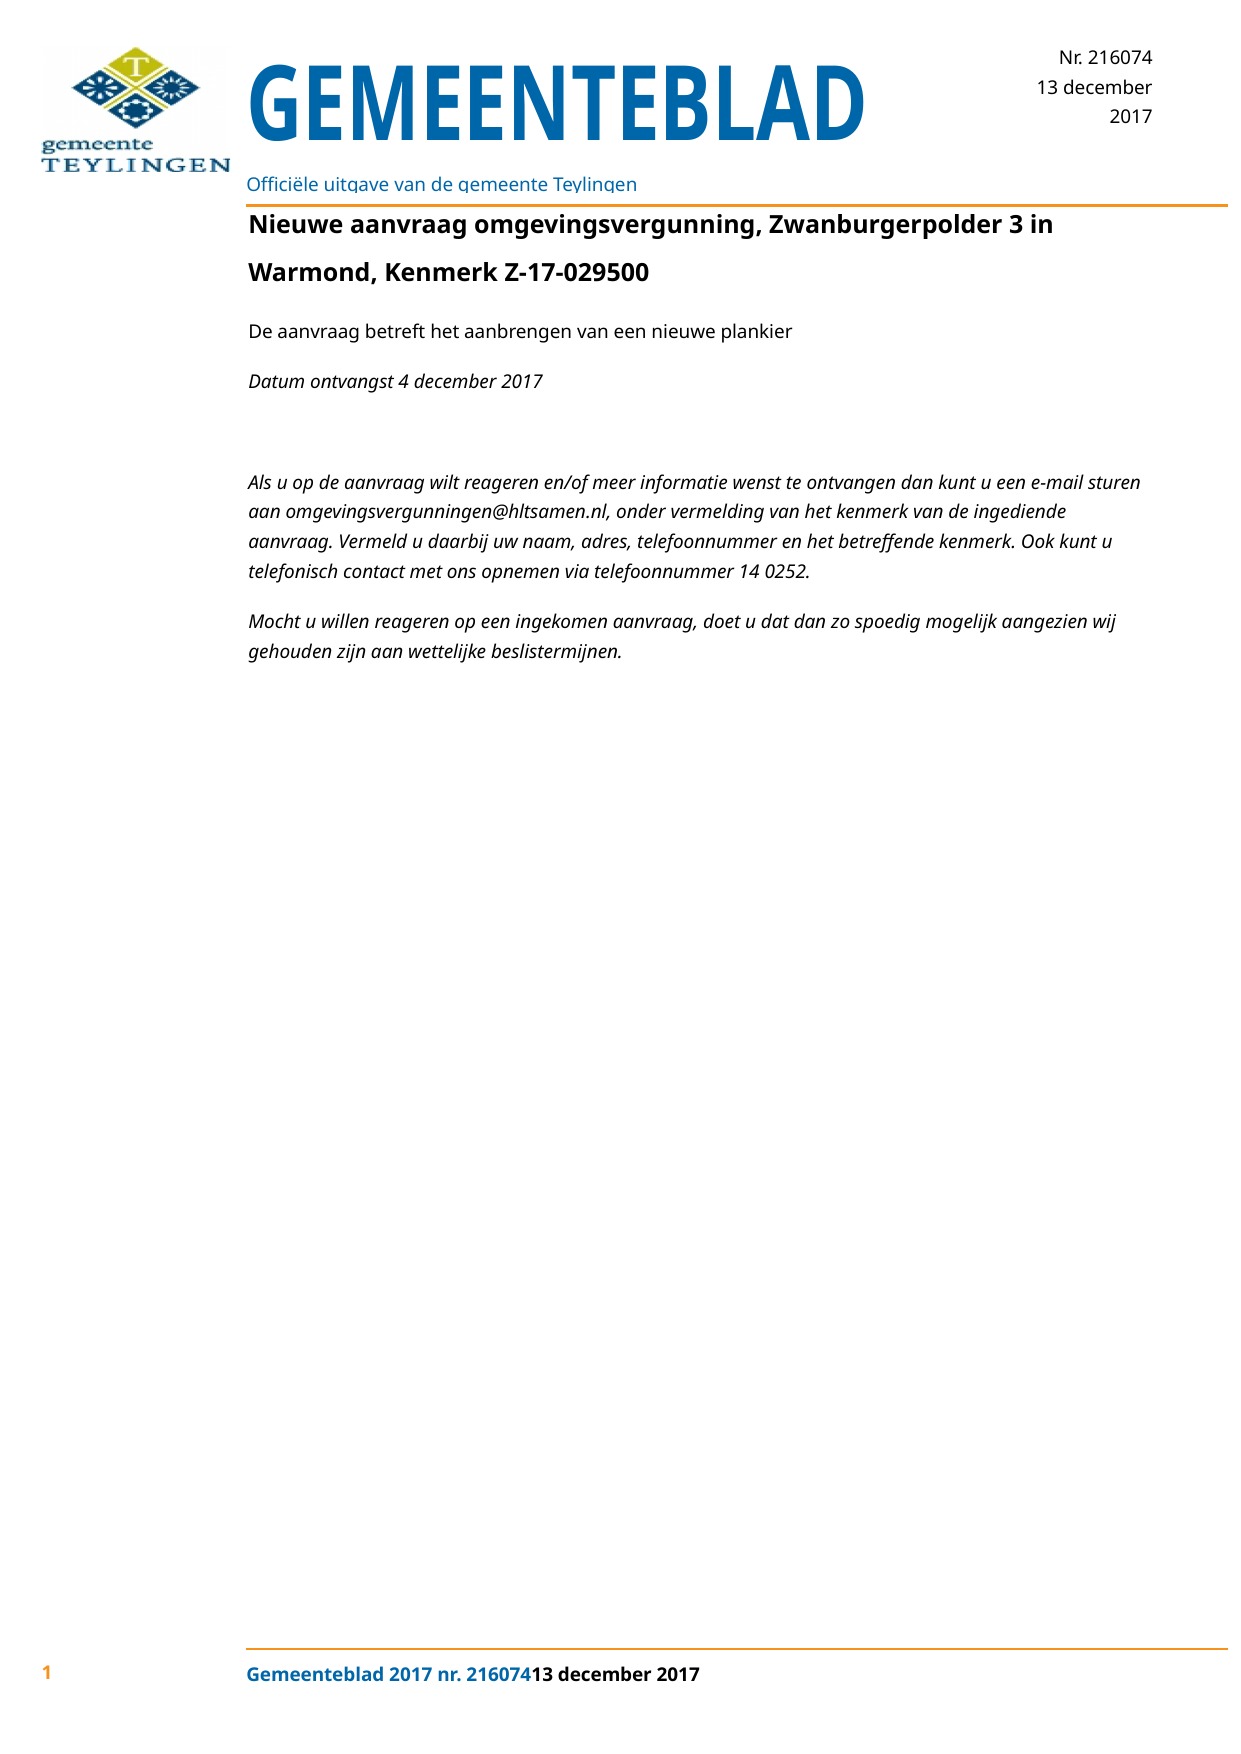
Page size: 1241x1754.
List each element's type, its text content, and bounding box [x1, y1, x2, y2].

text Mocht u willen reageren op een ingekomen aanvraag, doet u dat dan zo spoedig mogelijk aangezien wij gehouden zijn aan wettelijke beslistermijnen. [248, 608, 1152, 664]
text De aanvraag betreft het aanbrengen van een nieuwe plankier [248, 318, 1152, 344]
text Nieuwe aanvraag omgevingsvergunning, Zwanburgerpolder 3 in Warmond, Kenmerk Z-17-029500 [248, 207, 1152, 288]
text Datum ontvangst 4 december 2017 [248, 368, 1152, 394]
picture [41, 47, 231, 172]
text Als u op de aanvraag wilt reageren en/of meer informatie wenst te ontvangen dan kunt u een e-mail sturen aan omgevingsvergunningen@hltsamen.nl, onder vermelding van het kenmerk van de ingediende aanvraag. Vermeld u daarbij uw naam, adres, telefoonnummer en het betreffende kenmerk. Ook kunt u telefonisch contact met ons opnemen via telefoonnummer 14 0252. [248, 469, 1152, 584]
